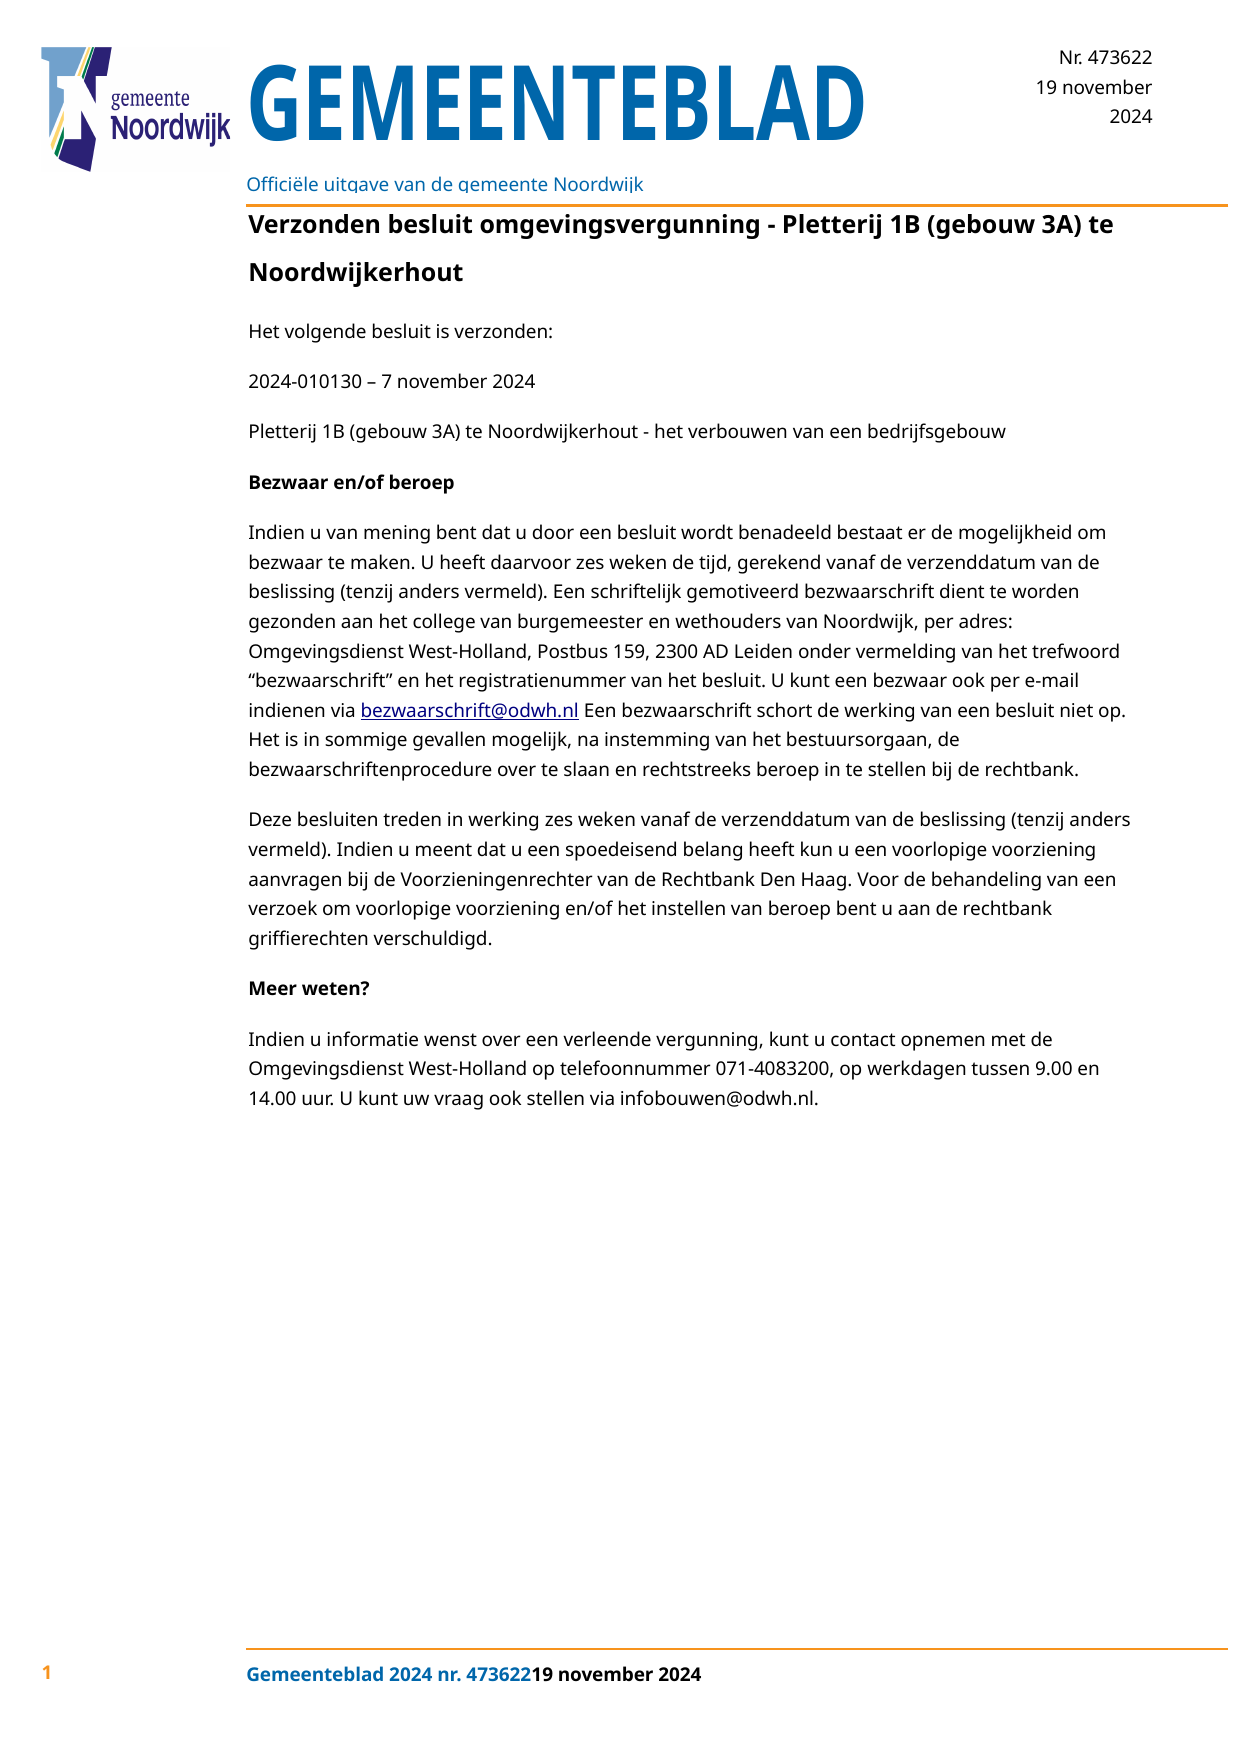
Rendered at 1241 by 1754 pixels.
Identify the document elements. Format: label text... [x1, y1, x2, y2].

picture [41, 47, 231, 172]
text Pletterij 1B (gebouw 3A) te Noordwijkerhout - het verbouwen van een bedrijfsgebouw [248, 419, 1152, 444]
text Deze besluiten treden in werking zes weken vanaf de verzenddatum van de beslissing (tenzij anders vermeld). Indien u meent dat u een spoedeisend belang heeft kun u een voorlopige voorziening aanvragen bij de Voorzieningenrechter van de Rechtbank Den Haag. Voor de behandeling van een verzoek om voorlopige voorziening en/of het instellen van beroep bent u aan de rechtbank griffierechten verschuldigd. [248, 807, 1152, 951]
text 2024-010130 – 7 november 2024 [248, 368, 1152, 394]
text Meer weten? [248, 975, 1152, 1001]
text Het volgende besluit is verzonden: [248, 318, 1152, 344]
text Indien u van mening bent dat u door een besluit wordt benadeeld bestaat er de mogelijkheid om bezwaar te maken. U heeft daarvoor zes weken de tijd, gerekend vanaf de verzenddatum van de beslissing (tenzij anders vermeld). Een schriftelijk gemotiveerd bezwaarschrift dient te worden gezonden aan het college van burgemeester en wethouders van Noordwijk, per adres: Omgevingsdienst West-Holland, Postbus 159, 2300 AD Leiden onder vermelding van het trefwoord “bezwaarschrift” en het registratienummer van het besluit. U kunt een bezwaar ook per e-mail indienen via bezwaarschrift@odwh.nl Een bezwaarschrift schort de werking van een besluit niet op. Het is in sommige gevallen mogelijk, na instemming van het bestuursorgaan, de bezwaarschriftenprocedure over te slaan en rechtstreeks beroep in te stellen bij de rechtbank. [248, 519, 1152, 782]
text Bezwaar en/of beroep [248, 469, 1152, 495]
text Verzonden besluit omgevingsvergunning - Pletterij 1B (gebouw 3A) te Noordwijkerhout [248, 207, 1152, 288]
text Indien u informatie wenst over een verleende vergunning, kunt u contact opnemen met de Omgevingsdienst West-Holland op telefoonnummer 071-4083200, op werkdagen tussen 9.00 en 14.00 uur. U kunt uw vraag ook stellen via infobouwen@odwh.nl. [248, 1026, 1152, 1111]
